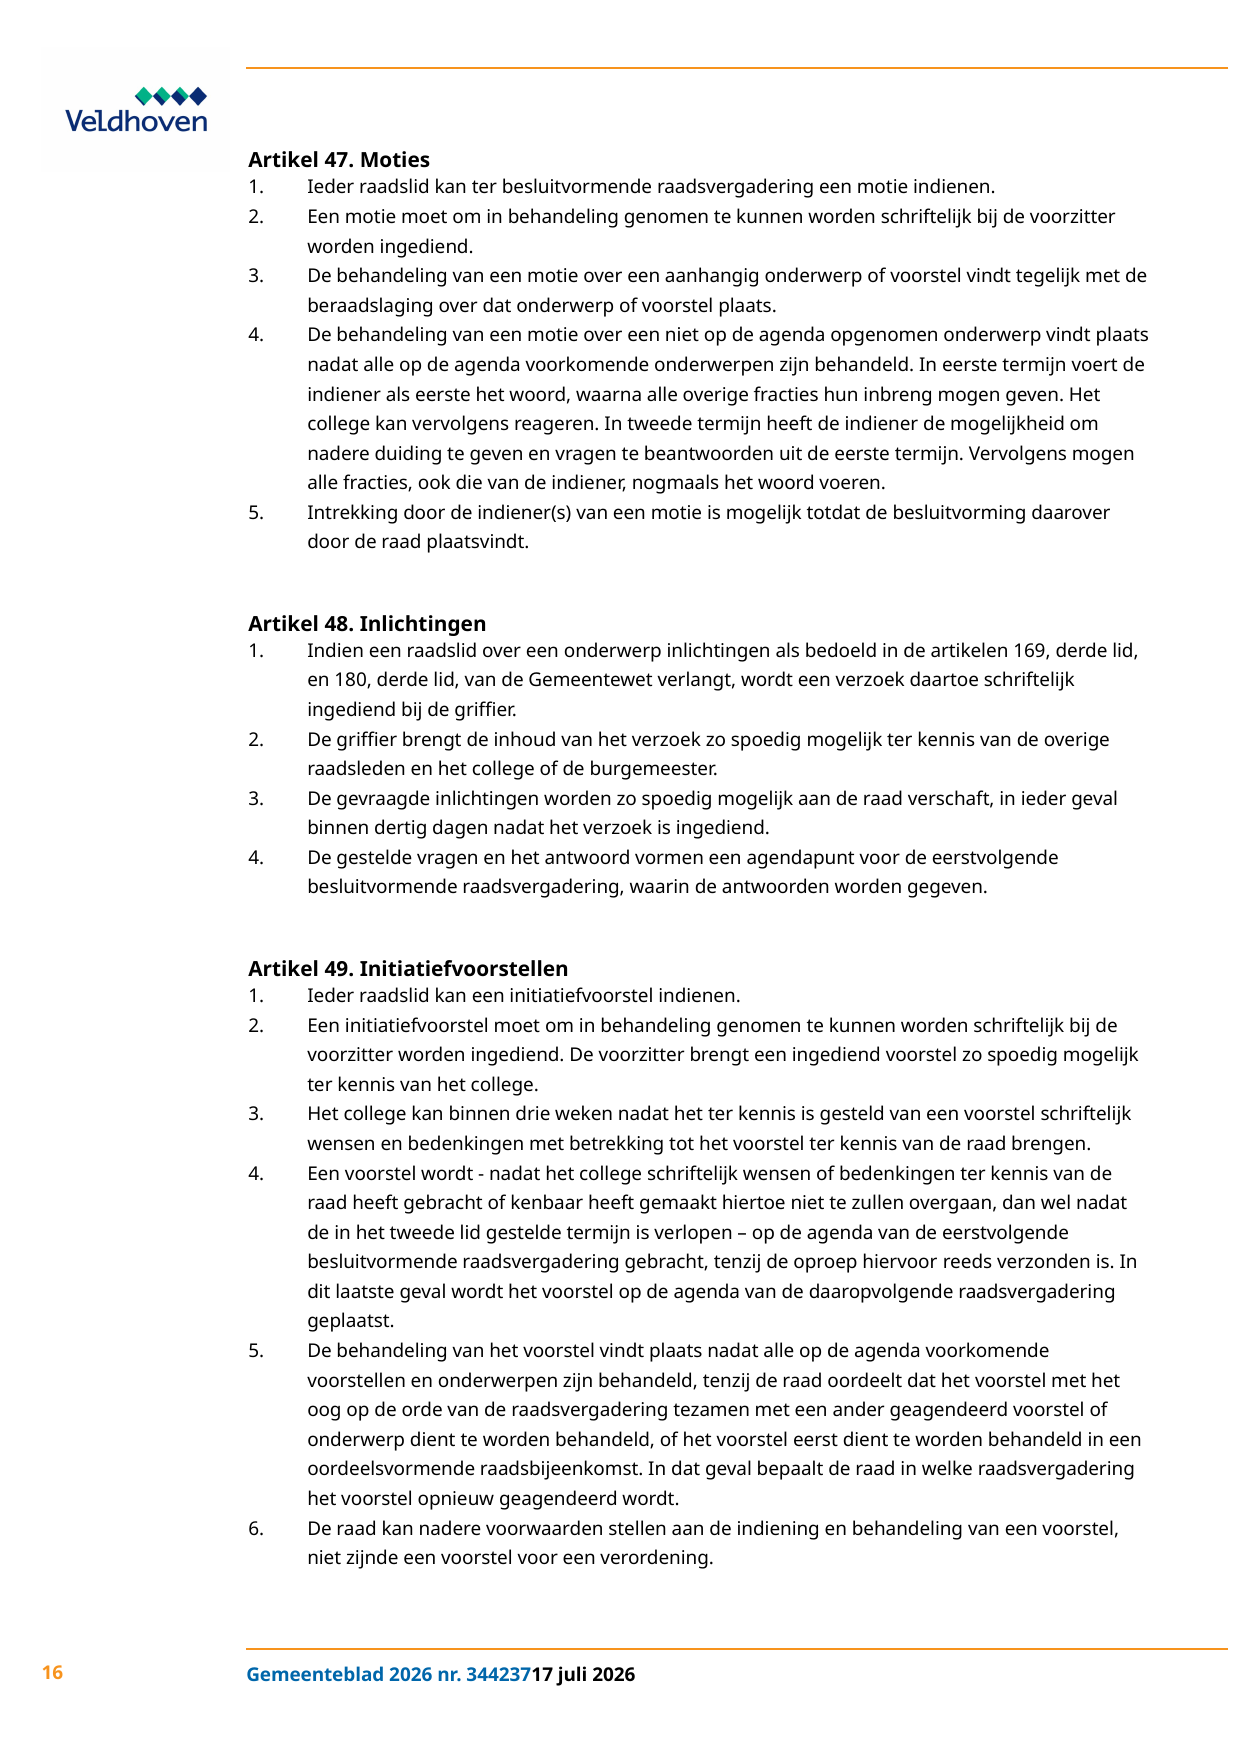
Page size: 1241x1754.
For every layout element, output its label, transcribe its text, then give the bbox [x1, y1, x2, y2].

list De gevraagde inlichtingen worden zo spoedig mogelijk aan de raad verschaft, in ieder geval binnen dertig dagen nadat het verzoek is ingediend. [248, 785, 1152, 840]
list Een motie moet om in behandeling genomen te kunnen worden schriftelijk bij de voorzitter worden ingediend. [248, 203, 1152, 258]
text Artikel 49. Initiatiefvoorstellen [248, 954, 1152, 982]
text Artikel 48. Inlichtingen [248, 609, 1152, 637]
list De gestelde vragen en het antwoord vormen een agendapunt voor de eerstvolgende besluitvormende raadsvergadering, waarin de antwoorden worden gegeven. [248, 844, 1152, 899]
text Artikel 47. Moties [248, 145, 1152, 174]
list Een voorstel wordt - nadat het college schriftelijk wensen of bedenkingen ter kennis van de raad heeft gebracht of kenbaar heeft gemaakt hiertoe niet te zullen overgaan, dan wel nadat de in het tweede lid gestelde termijn is verlopen – op de agenda van de eerstvolgende besluitvormende raadsvergadering gebracht, tenzij de oproep hiervoor reeds verzonden is. In dit laatste geval wordt het voorstel op de agenda van de daaropvolgende raadsvergadering geplaatst. [248, 1160, 1152, 1333]
list Een initiatiefvoorstel moet om in behandeling genomen te kunnen worden schriftelijk bij de voorzitter worden ingediend. De voorzitter brengt een ingediend voorstel zo spoedig mogelijk ter kennis van het college. [248, 1012, 1152, 1097]
list De behandeling van een motie over een niet op de agenda opgenomen onderwerp vindt plaats nadat alle op de agenda voorkomende onderwerpen zijn behandeld. In eerste termijn voert de indiener als eerste het woord, waarna alle overige fracties hun inbreng mogen geven. Het college kan vervolgens reageren. In tweede termijn heeft de indiener de mogelijkheid om nadere duiding te geven en vragen te beantwoorden uit de eerste termijn. Vervolgens mogen alle fracties, ook die van de indiener, nogmaals het woord voeren. [248, 322, 1152, 495]
list De behandeling van het voorstel vindt plaats nadat alle op de agenda voorkomende voorstellen en onderwerpen zijn behandeld, tenzij de raad oordeelt dat het voorstel met het oog op de orde van de raadsvergadering tezamen met een ander geagendeerd voorstel of onderwerp dient te worden behandeld, of het voorstel eerst dient te worden behandeld in een oordeelsvormende raadsbijeenkomst. In dat geval bepaalt de raad in welke raadsvergadering het voorstel opnieuw geagendeerd wordt. [248, 1337, 1152, 1511]
picture [41, 47, 231, 172]
list De griffier brengt de inhoud van het verzoek zo spoedig mogelijk ter kennis van de overige raadsleden en het college of de burgemeester. [248, 726, 1152, 781]
list De behandeling van een motie over een aanhangig onderwerp of voorstel vindt tegelijk met de beraadslaging over dat onderwerp of voorstel plaats. [248, 262, 1152, 318]
list Intrekking door de indiener(s) van een motie is mogelijk totdat de besluitvorming daarover door de raad plaatsvindt. [248, 499, 1152, 554]
list Ieder raadslid kan ter besluitvormende raadsvergadering een motie indienen. [248, 174, 1152, 199]
list Het college kan binnen drie weken nadat het ter kennis is gesteld van een voorstel schriftelijk wensen en bedenkingen met betrekking tot het voorstel ter kennis van de raad brengen. [248, 1101, 1152, 1156]
list Indien een raadslid over een onderwerp inlichtingen als bedoeld in de artikelen 169, derde lid, en 180, derde lid, van de Gemeentewet verlangt, wordt een verzoek daartoe schriftelijk ingediend bij de griffier. [248, 637, 1152, 722]
list Ieder raadslid kan een initiatiefvoorstel indienen. [248, 982, 1152, 1008]
list De raad kan nadere voorwaarden stellen aan de indiening en behandeling van een voorstel, niet zijnde een voorstel voor een verordening. [248, 1515, 1152, 1570]
